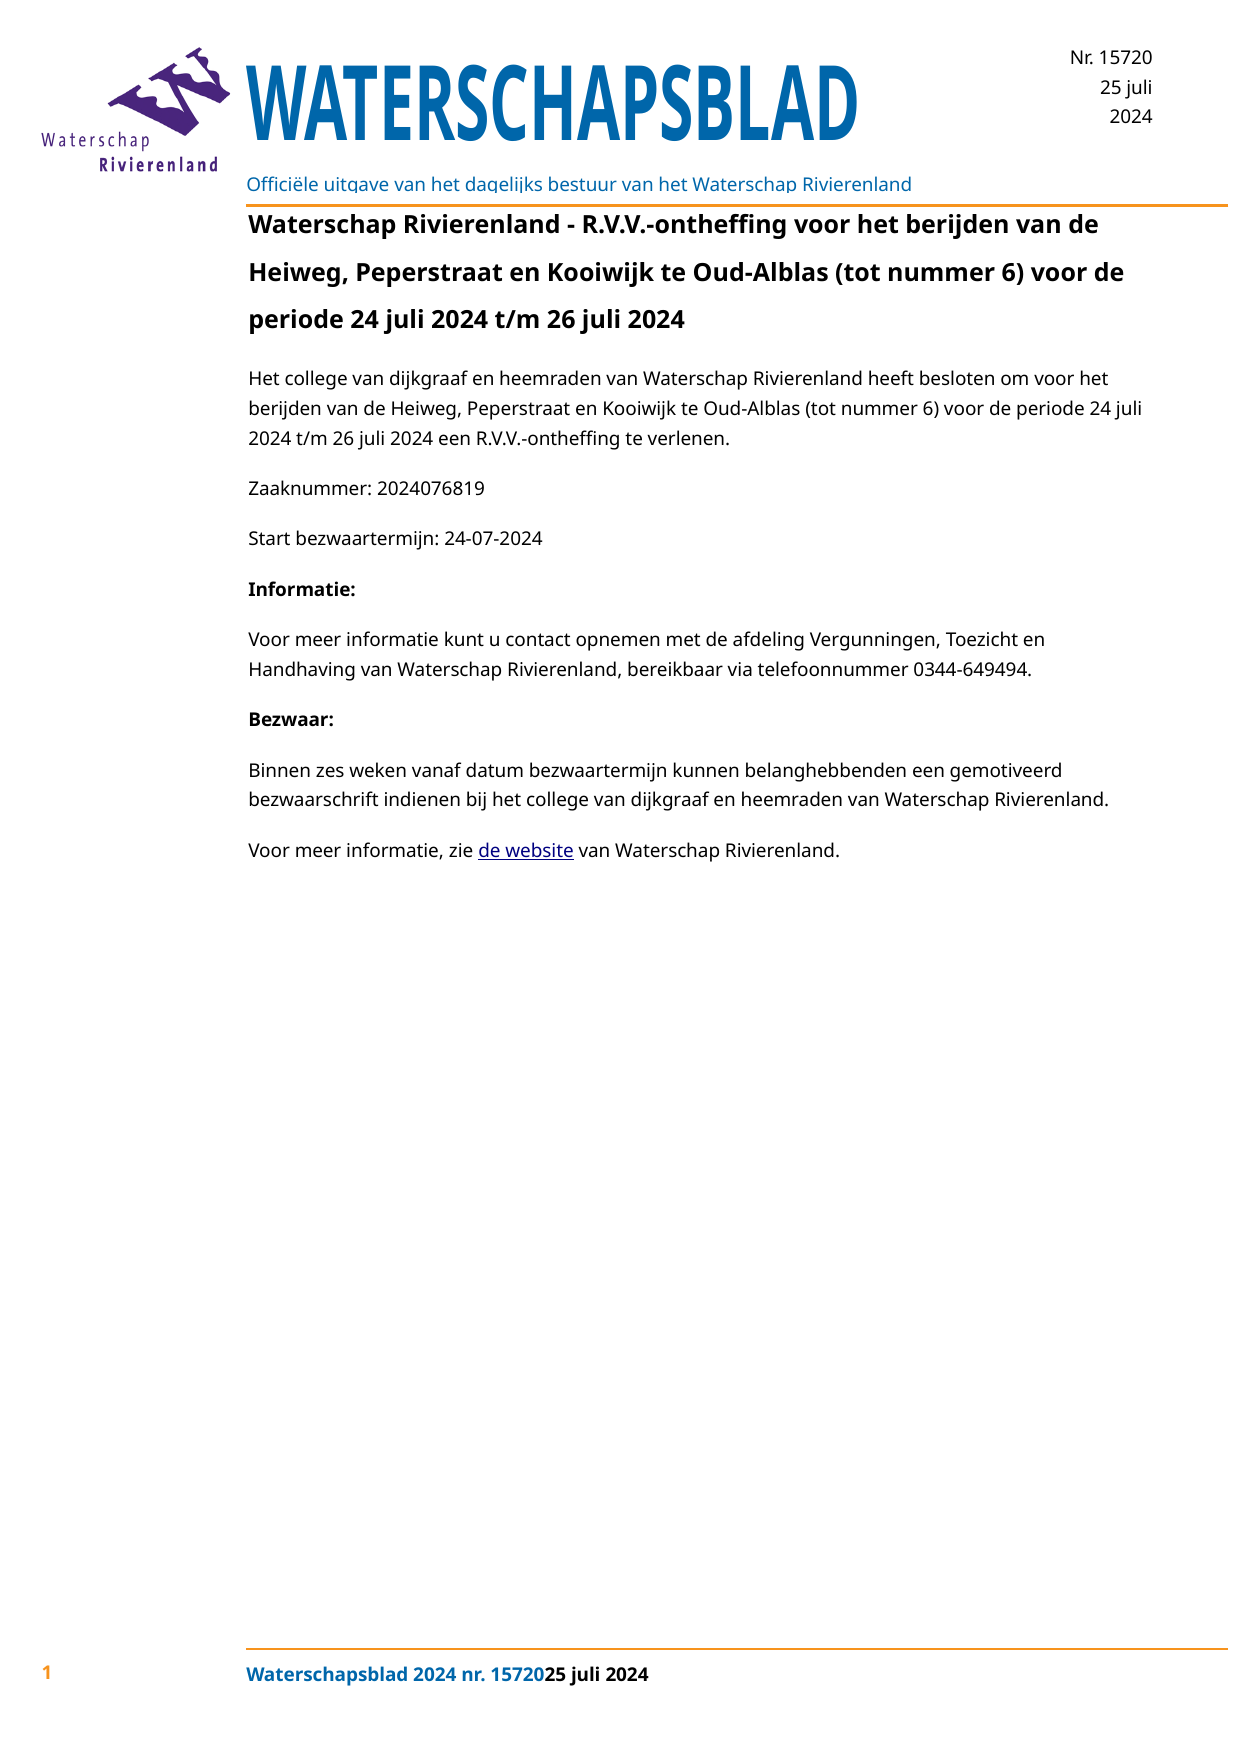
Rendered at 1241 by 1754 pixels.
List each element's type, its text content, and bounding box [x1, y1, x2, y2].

text Binnen zes weken vanaf datum bezwaartermijn kunnen belanghebbenden een gemotiveerd bezwaarschrift indienen bij het college van dijkgraaf en heemraden van Waterschap Rivierenland. [248, 757, 1152, 812]
text Waterschap Rivierenland - R.V.V.-ontheffing voor het berijden van de Heiweg, Peperstraat en Kooiwijk te Oud-Alblas (tot nummer 6) voor de periode 24 juli 2024 t/m 26 juli 2024 [248, 207, 1152, 336]
text Het college van dijkgraaf en heemraden van Waterschap Rivierenland heeft besloten om voor het berijden van de Heiweg, Peperstraat en Kooiwijk te Oud-Alblas (tot nummer 6) voor de periode 24 juli 2024 t/m 26 juli 2024 een R.V.V.-ontheffing te verlenen. [248, 366, 1152, 450]
text Bezwaar: [248, 706, 1152, 732]
picture [41, 47, 231, 172]
text Voor meer informatie, zie de website van Waterschap Rivierenland. [248, 837, 1152, 862]
text Voor meer informatie kunt u contact opnemen met de afdeling Vergunningen, Toezicht en Handhaving van Waterschap Rivierenland, bereikbaar via telefoonnummer 0344-649494. [248, 626, 1152, 682]
text Start bezwaartermijn: 24-07-2024 [248, 526, 1152, 551]
text Zaaknummer: 2024076819 [248, 475, 1152, 501]
text Informatie: [248, 576, 1152, 602]
